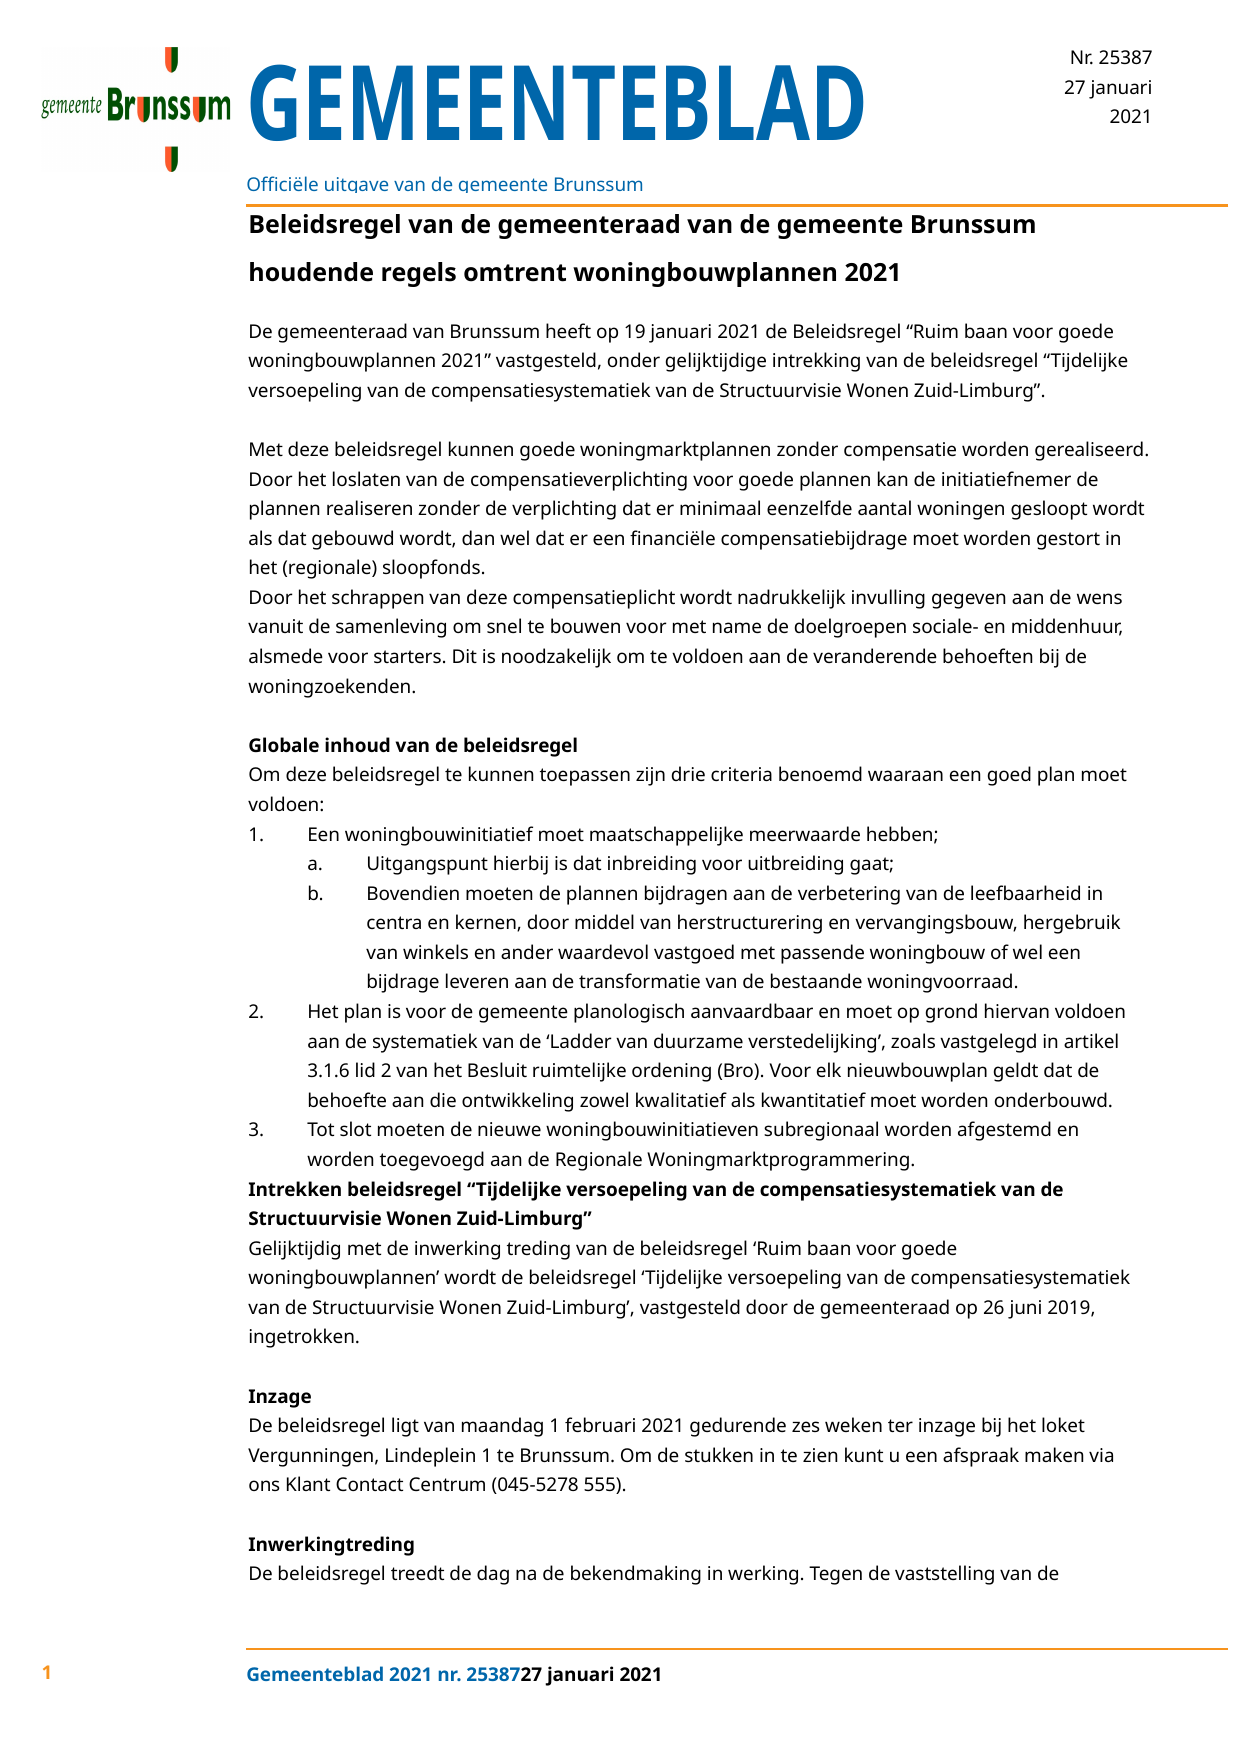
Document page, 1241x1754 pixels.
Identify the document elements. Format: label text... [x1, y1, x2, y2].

text Met deze beleidsregel kunnen goede woningmarktplannen zonder compensatie worden gerealiseerd. Door het loslaten van de compensatieverplichting voor goede plannen kan de initiatiefnemer de plannen realiseren zonder de verplichting dat er minimaal eenzelfde aantal woningen gesloopt wordt als dat gebouwd wordt, dan wel dat er een financiële compensatiebijdrage moet worden gestort in het (regionale) sloopfonds. [248, 436, 1152, 580]
list Tot slot moeten de nieuwe woningbouwinitiatieven subregionaal worden afgestemd en worden toegevoegd aan de Regionale Woningmarktprogrammering. [248, 1117, 1152, 1172]
list Een woningbouwinitiatief moet maatschappelijke meerwaarde hebben; [248, 821, 1152, 847]
text De beleidsregel treedt de dag na de bekendmaking in werking. Tegen de vaststelling van de [248, 1560, 1152, 1586]
text Beleidsregel van de gemeenteraad van de gemeente Brunssum houdende regels omtrent woningbouwplannen 2021 [248, 207, 1152, 288]
list Het plan is voor de gemeente planologisch aanvaardbaar en moet op grond hiervan voldoen aan de systematiek van de ‘Ladder van duurzame verstedelijking’, zoals vastgelegd in artikel 3.1.6 lid 2 van het Besluit ruimtelijke ordening (Bro). Voor elk nieuwbouwplan geldt dat de behoefte aan die ontwikkeling zowel kwalitatief als kwantitatief moet worden onderbouwd. [248, 998, 1152, 1113]
text Gelijktijdig met de inwerking treding van de beleidsregel ‘Ruim baan voor goede woningbouwplannen’ wordt de beleidsregel ‘Tijdelijke versoepeling van de compensatiesystematiek van de Structuurvisie Wonen Zuid-Limburg’, vastgesteld door de gemeenteraad op 26 juni 2019, ingetrokken. [248, 1235, 1152, 1349]
text De beleidsregel ligt van maandag 1 februari 2021 gedurende zes weken ter inzage bij het loket Vergunningen, Lindeplein 1 te Brunssum. Om de stukken in te zien kunt u een afspraak maken via ons Klant Contact Centrum (045-5278 555). [248, 1412, 1152, 1497]
text Globale inhoud van de beleidsregel [248, 732, 1152, 758]
picture [41, 47, 231, 172]
text Door het schrappen van deze compensatieplicht wordt nadrukkelijk invulling gegeven aan de wens vanuit de samenleving om snel te bouwen voor met name de doelgroepen sociale- en middenhuur, alsmede voor starters. Dit is noodzakelijk om te voldoen aan de veranderende behoeften bij de woningzoekenden. [248, 584, 1152, 699]
text De gemeenteraad van Brunssum heeft op 19 januari 2021 de Beleidsregel “Ruim baan voor goede woningbouwplannen 2021” vastgesteld, onder gelijktijdige intrekking van de beleidsregel “Tijdelijke versoepeling van de compensatiesystematiek van de Structuurvisie Wonen Zuid-Limburg”. [248, 318, 1152, 403]
list Uitgangspunt hierbij is dat inbreiding voor uitbreiding gaat; [307, 850, 1152, 876]
text Inzage [248, 1383, 1152, 1409]
text Inwerkingtreding [248, 1531, 1152, 1557]
text Om deze beleidsregel te kunnen toepassen zijn drie criteria benoemd waaraan een goed plan moet voldoen: [248, 762, 1152, 817]
list Bovendien moeten de plannen bijdragen aan de verbetering van de leefbaarheid in centra en kernen, door middel van herstructurering en vervangingsbouw, hergebruik van winkels en ander waardevol vastgoed met passende woningbouw of wel een bijdrage leveren aan de transformatie van de bestaande woningvoorraad. [307, 880, 1152, 994]
text Intrekken beleidsregel “Tijdelijke versoepeling van de compensatiesystematiek van de Structuurvisie Wonen Zuid-Limburg” [248, 1176, 1152, 1231]
